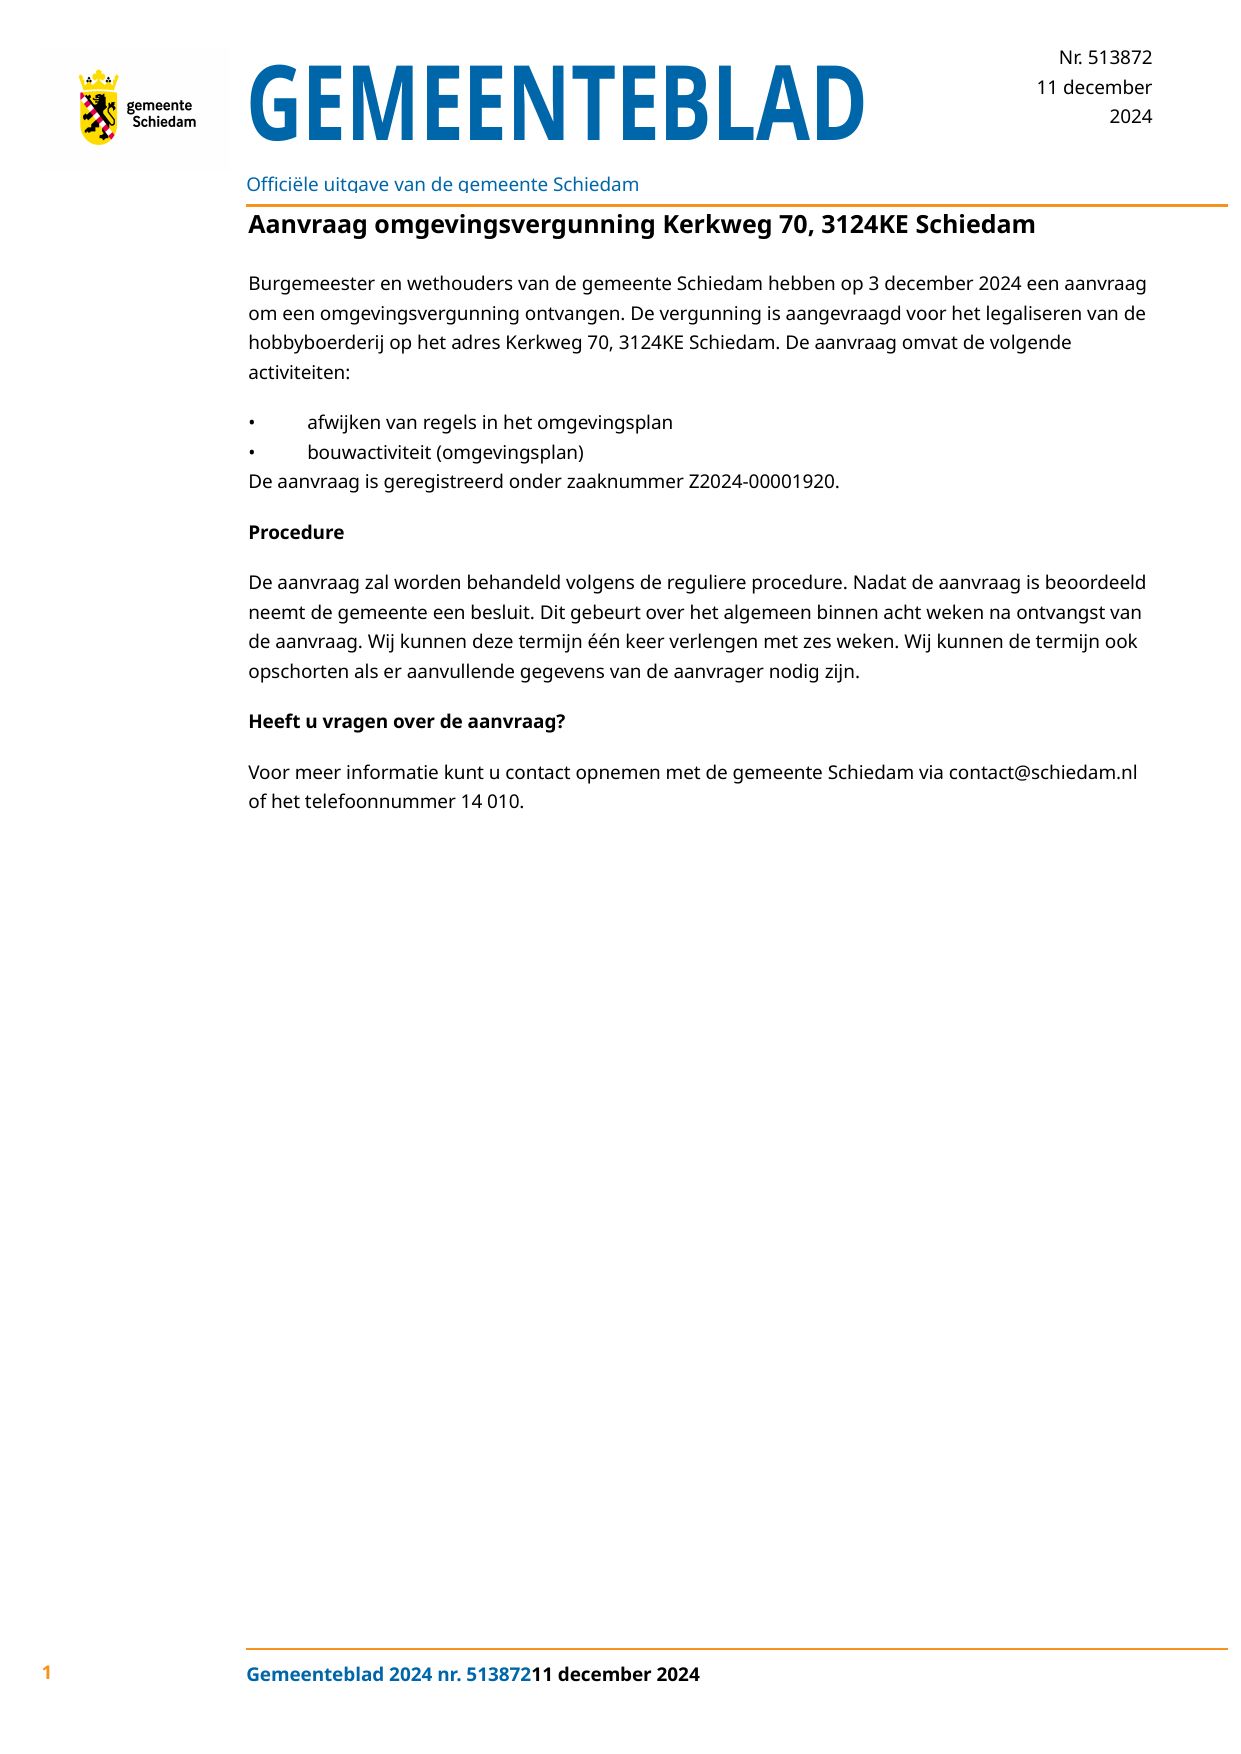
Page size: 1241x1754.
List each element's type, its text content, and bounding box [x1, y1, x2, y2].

picture [41, 47, 231, 172]
text De aanvraag is geregistreerd onder zaaknummer Z2024-00001920. [248, 469, 1152, 494]
text De aanvraag zal worden behandeld volgens de reguliere procedure. Nadat de aanvraag is beoordeeld neemt de gemeente een besluit. Dit gebeurt over het algemeen binnen acht weken na ontvangst van de aanvraag. Wij kunnen deze termijn één keer verlengen met zes weken. Wij kunnen de termijn ook opschorten als er aanvullende gegevens van de aanvrager nodig zijn. [248, 569, 1152, 684]
text Aanvraag omgevingsvergunning Kerkweg 70, 3124KE Schiedam [248, 207, 1152, 241]
list bouwactiviteit (omgevingsplan) [248, 439, 1152, 465]
text Heeft u vragen over de aanvraag? [248, 709, 1152, 734]
text Procedure [248, 519, 1152, 545]
text Voor meer informatie kunt u contact opnemen met de gemeente Schiedam via contact@schiedam.nl of het telefoonnummer 14 010. [248, 759, 1152, 814]
text Burgemeester en wethouders van de gemeente Schiedam hebben op 3 december 2024 een aanvraag om een omgevingsvergunning ontvangen. De vergunning is aangevraagd voor het legaliseren van de hobbyboerderij op het adres Kerkweg 70, 3124KE Schiedam. De aanvraag omvat de volgende activiteiten: [248, 270, 1152, 385]
list afwijken van regels in het omgevingsplan [248, 409, 1152, 435]
